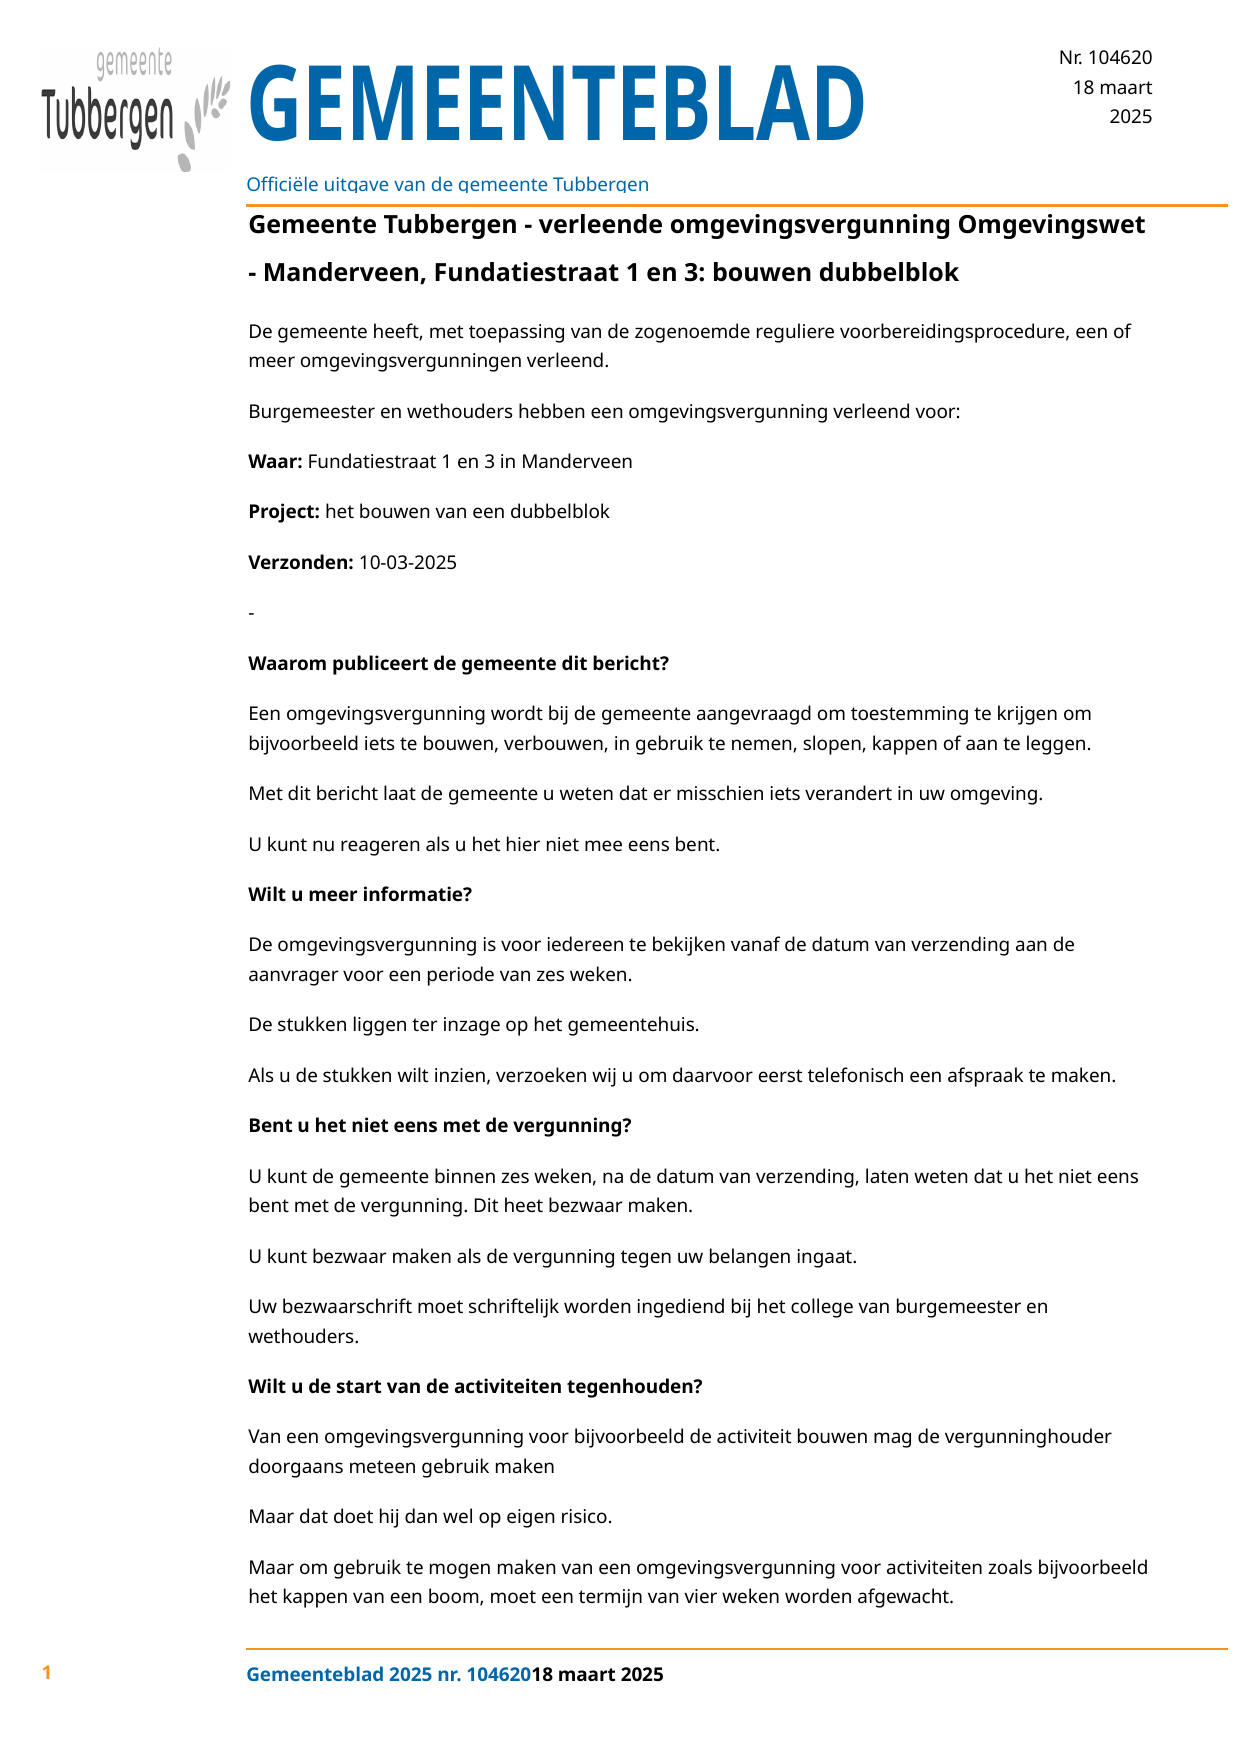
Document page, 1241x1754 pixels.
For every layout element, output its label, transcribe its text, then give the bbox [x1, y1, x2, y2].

text U kunt bezwaar maken als de vergunning tegen uw belangen ingaat. [248, 1243, 1152, 1269]
text Wilt u de start van de activiteiten tegenhouden? [248, 1373, 1152, 1399]
text Als u de stukken wilt inzien, verzoeken wij u om daarvoor eerst telefonisch een afspraak te maken. [248, 1062, 1152, 1088]
text De gemeente heeft, met toepassing van de zogenoemde reguliere voorbereidingsprocedure, een of meer omgevingsvergunningen verleend. [248, 318, 1152, 373]
text Van een omgevingsvergunning voor bijvoorbeeld de activiteit bouwen mag de vergunninghouder doorgaans meteen gebruik maken [248, 1424, 1152, 1479]
text Verzonden: 10-03-2025 [248, 549, 1152, 575]
text De omgevingsvergunning is voor iedereen te bekijken vanaf de datum van verzending aan de aanvrager voor een periode van zes weken. [248, 932, 1152, 987]
text Maar om gebruik te mogen maken van een omgevingsvergunning voor activiteiten zoals bijvoorbeeld het kappen van een boom, moet een termijn van vier weken worden afgewacht. [248, 1554, 1152, 1609]
text U kunt nu reageren als u het hier niet mee eens bent. [248, 831, 1152, 857]
picture [41, 47, 231, 172]
text - [248, 599, 1152, 625]
text Wilt u meer informatie? [248, 881, 1152, 907]
text Burgemeester en wethouders hebben een omgevingsvergunning verleend voor: [248, 398, 1152, 424]
text Waar: Fundatiestraat 1 en 3 in Manderveen [248, 448, 1152, 474]
text Bent u het niet eens met de vergunning? [248, 1112, 1152, 1138]
text De stukken liggen ter inzage op het gemeentehuis. [248, 1012, 1152, 1037]
text Met dit bericht laat de gemeente u weten dat er misschien iets verandert in uw omgeving. [248, 780, 1152, 806]
text U kunt de gemeente binnen zes weken, na de datum van verzending, laten weten dat u het niet eens bent met de vergunning. Dit heet bezwaar maken. [248, 1163, 1152, 1218]
text Gemeente Tubbergen - verleende omgevingsvergunning Omgevingswet - Manderveen, Fundatiestraat 1 en 3: bouwen dubbelblok [248, 207, 1152, 288]
text Maar dat doet hij dan wel op eigen risico. [248, 1504, 1152, 1529]
text Waarom publiceert de gemeente dit bericht? [248, 650, 1152, 676]
text Een omgevingsvergunning wordt bij de gemeente aangevraagd om toestemming te krijgen om bijvoorbeeld iets te bouwen, verbouwen, in gebruik te nemen, slopen, kappen of aan te leggen. [248, 700, 1152, 756]
text Project: het bouwen van een dubbelblok [248, 499, 1152, 524]
text Uw bezwaarschrift moet schriftelijk worden ingediend bij het college van burgemeester en wethouders. [248, 1293, 1152, 1349]
